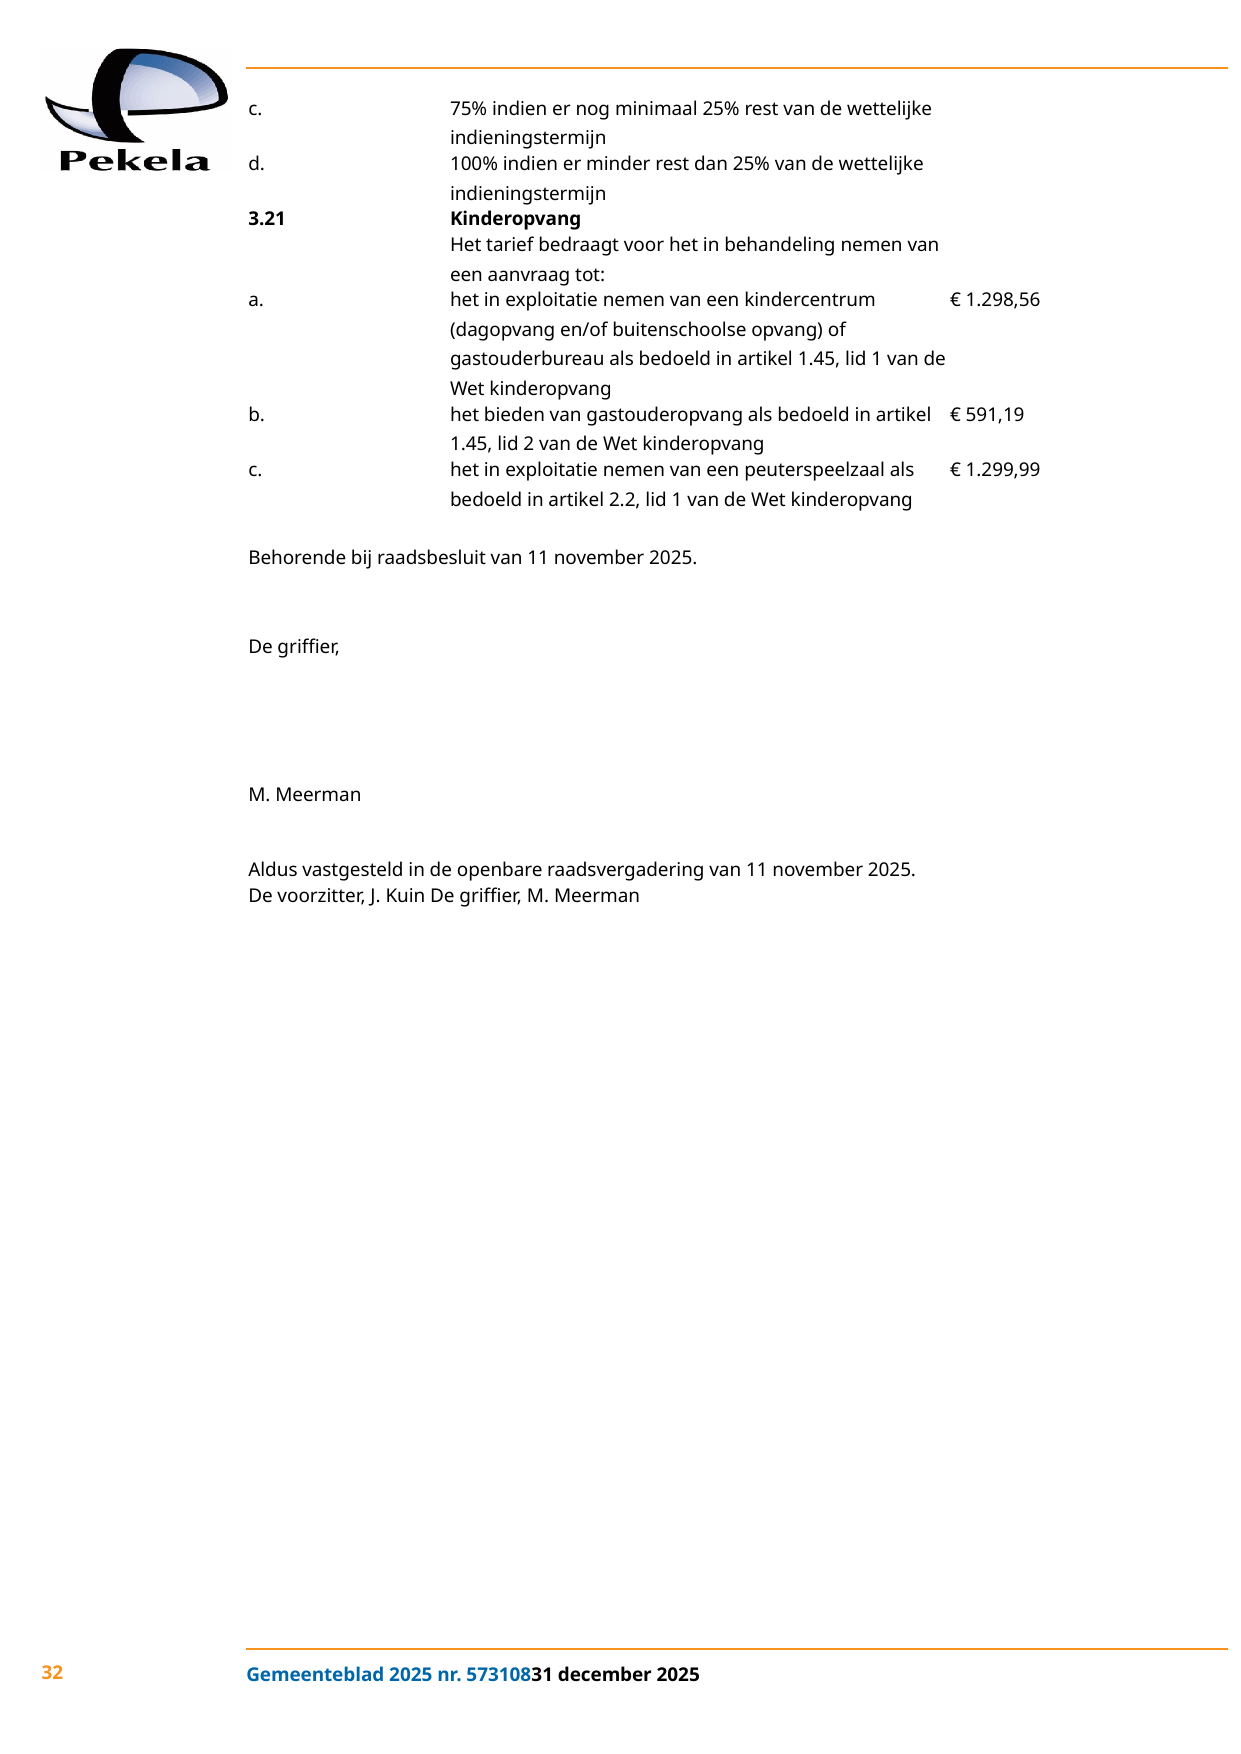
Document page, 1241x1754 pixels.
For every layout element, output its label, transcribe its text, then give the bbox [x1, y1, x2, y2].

table_cell c. [248, 456, 450, 512]
table_cell Het tarief bedraagt voor het in behandeling nemen van een aanvraag tot: [450, 231, 950, 286]
table_cell [248, 231, 450, 286]
table_cell d. [248, 150, 450, 205]
picture [41, 47, 231, 172]
text De griffier, [248, 633, 1152, 659]
table_cell [950, 205, 1152, 231]
table_cell € 1.299,99 [950, 456, 1152, 512]
text M. Meerman [248, 781, 1152, 807]
table_cell 3.21 [248, 205, 450, 231]
table_cell het bieden van gastouderopvang als bedoeld in artikel 1.45, lid 2 van de Wet kinderopvang [450, 401, 950, 456]
table_cell Kinderopvang [450, 205, 950, 231]
table_cell 75% indien er nog minimaal 25% rest van de wettelijke indieningstermijn [450, 95, 950, 150]
table_cell c. [248, 95, 450, 150]
table_cell € 591,19 [950, 401, 1152, 456]
table_cell [950, 150, 1152, 205]
table_cell het in exploitatie nemen van een peuterspeelzaal als bedoeld in artikel 2.2, lid 1 van de Wet kinderopvang [450, 456, 950, 512]
table_cell a. [248, 286, 450, 401]
text De voorzitter, J. Kuin De griffier, M. Meerman [248, 882, 1152, 908]
table_cell 100% indien er minder rest dan 25% van de wettelijke indieningstermijn [450, 150, 950, 205]
table_cell het in exploitatie nemen van een kindercentrum (dagopvang en/of buitenschoolse opvang) of gastouderbureau als bedoeld in artikel 1.45, lid 1 van de Wet kinderopvang [450, 286, 950, 401]
table_cell [950, 231, 1152, 286]
table_cell b. [248, 401, 450, 456]
table_cell € 1.298,56 [950, 286, 1152, 401]
text Aldus vastgesteld in de openbare raadsvergadering van 11 november 2025. [248, 856, 1152, 882]
table_cell [950, 95, 1152, 150]
text Behorende bij raadsbesluit van 11 november 2025. [248, 544, 1152, 570]
